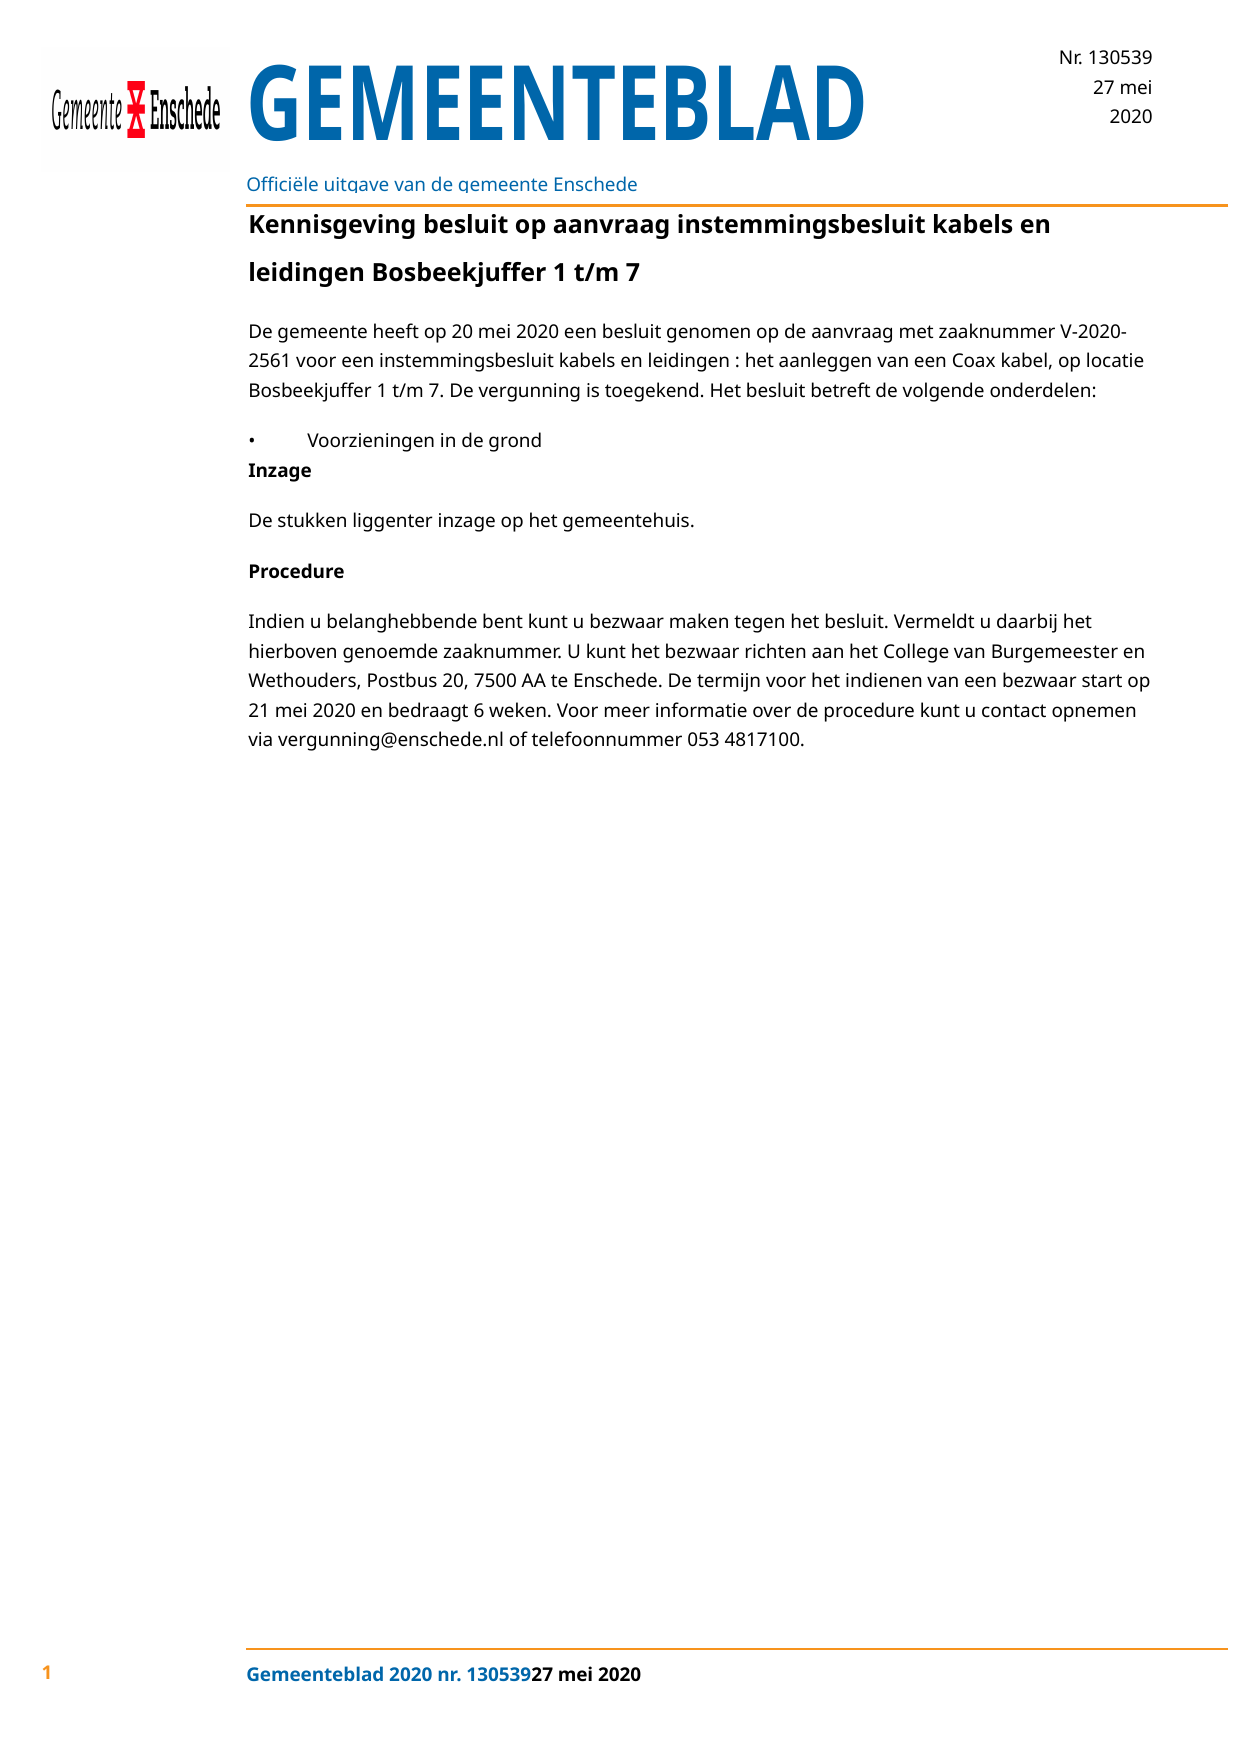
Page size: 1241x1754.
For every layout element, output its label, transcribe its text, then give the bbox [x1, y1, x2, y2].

text Indien u belanghebbende bent kunt u bezwaar maken tegen het besluit. Vermeldt u daarbij het hierboven genoemde zaaknummer. U kunt het bezwaar richten aan het College van Burgemees­ter en Wethouders, Postbus 20, 7500 AA te Enschede. De termijn voor het indienen van een bezwaar start op 21 mei 2020 en bedraagt 6 weken. Voor meer informatie over de procedure kunt u contact opnemen via vergunning@enschede.nl of telefoonnummer 053 4817100. [248, 608, 1152, 752]
text Inzage [248, 457, 1152, 483]
list Voorzieningen in de grond [248, 427, 1152, 453]
text Kennisgeving besluit op aanvraag instemmingsbesluit kabels en leidingen Bosbeekjuffer 1 t/m 7 [248, 207, 1152, 288]
text De stukken liggenter inzage op het gemeentehuis. [248, 507, 1152, 533]
picture [41, 47, 231, 172]
text Procedure [248, 558, 1152, 584]
text De gemeente heeft op 20 mei 2020 een besluit genomen op de aanvraag met zaaknummer V-2020-2561 voor een instemmingsbesluit kabels en leidingen : het aanleggen van een Coax kabel, op locatie Bosbeekjuffer 1 t/m 7. De vergunning is toegekend. Het besluit betreft de volgende onderdelen: [248, 318, 1152, 403]
